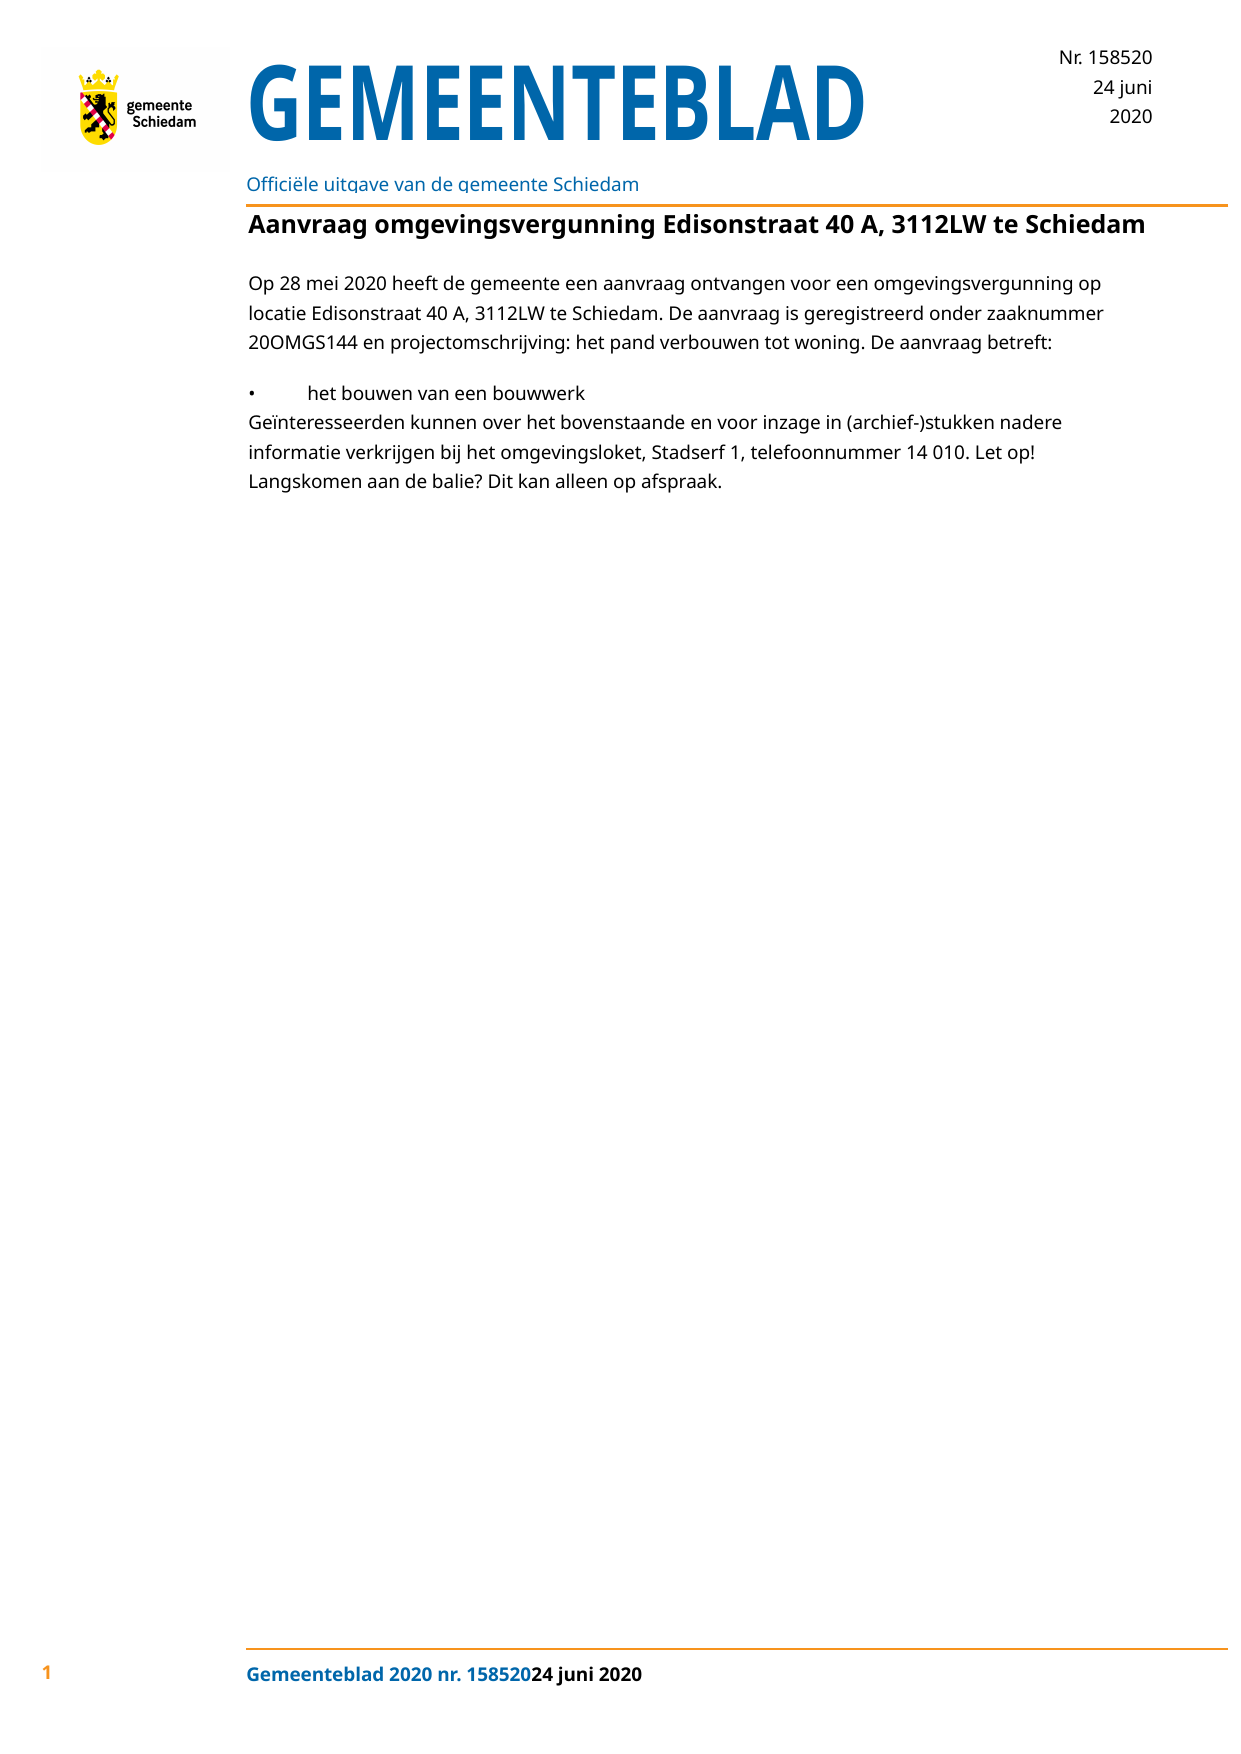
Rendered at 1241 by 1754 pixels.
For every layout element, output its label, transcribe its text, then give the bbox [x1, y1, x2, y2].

text Geïnteresseerden kunnen over het bovenstaande en voor inzage in (archief-)stukken nadere informatie verkrijgen bij het omgevingsloket, Stadserf 1, telefoonnummer 14 010. Let op! Langskomen aan de balie? Dit kan alleen op afspraak. [248, 409, 1152, 494]
list het bouwen van een bouwwerk [248, 380, 1152, 406]
text Aanvraag omgevingsvergunning Edisonstraat 40 A, 3112LW te Schiedam [248, 207, 1152, 241]
picture [41, 47, 231, 172]
text Op 28 mei 2020 heeft de gemeente een aanvraag ontvangen voor een omgevingsvergunning op locatie Edisonstraat 40 A, 3112LW te Schiedam. De aanvraag is geregistreerd onder zaaknummer 20OMGS144 en projectomschrijving: het pand verbouwen tot woning. De aanvraag betreft: [248, 270, 1152, 355]
